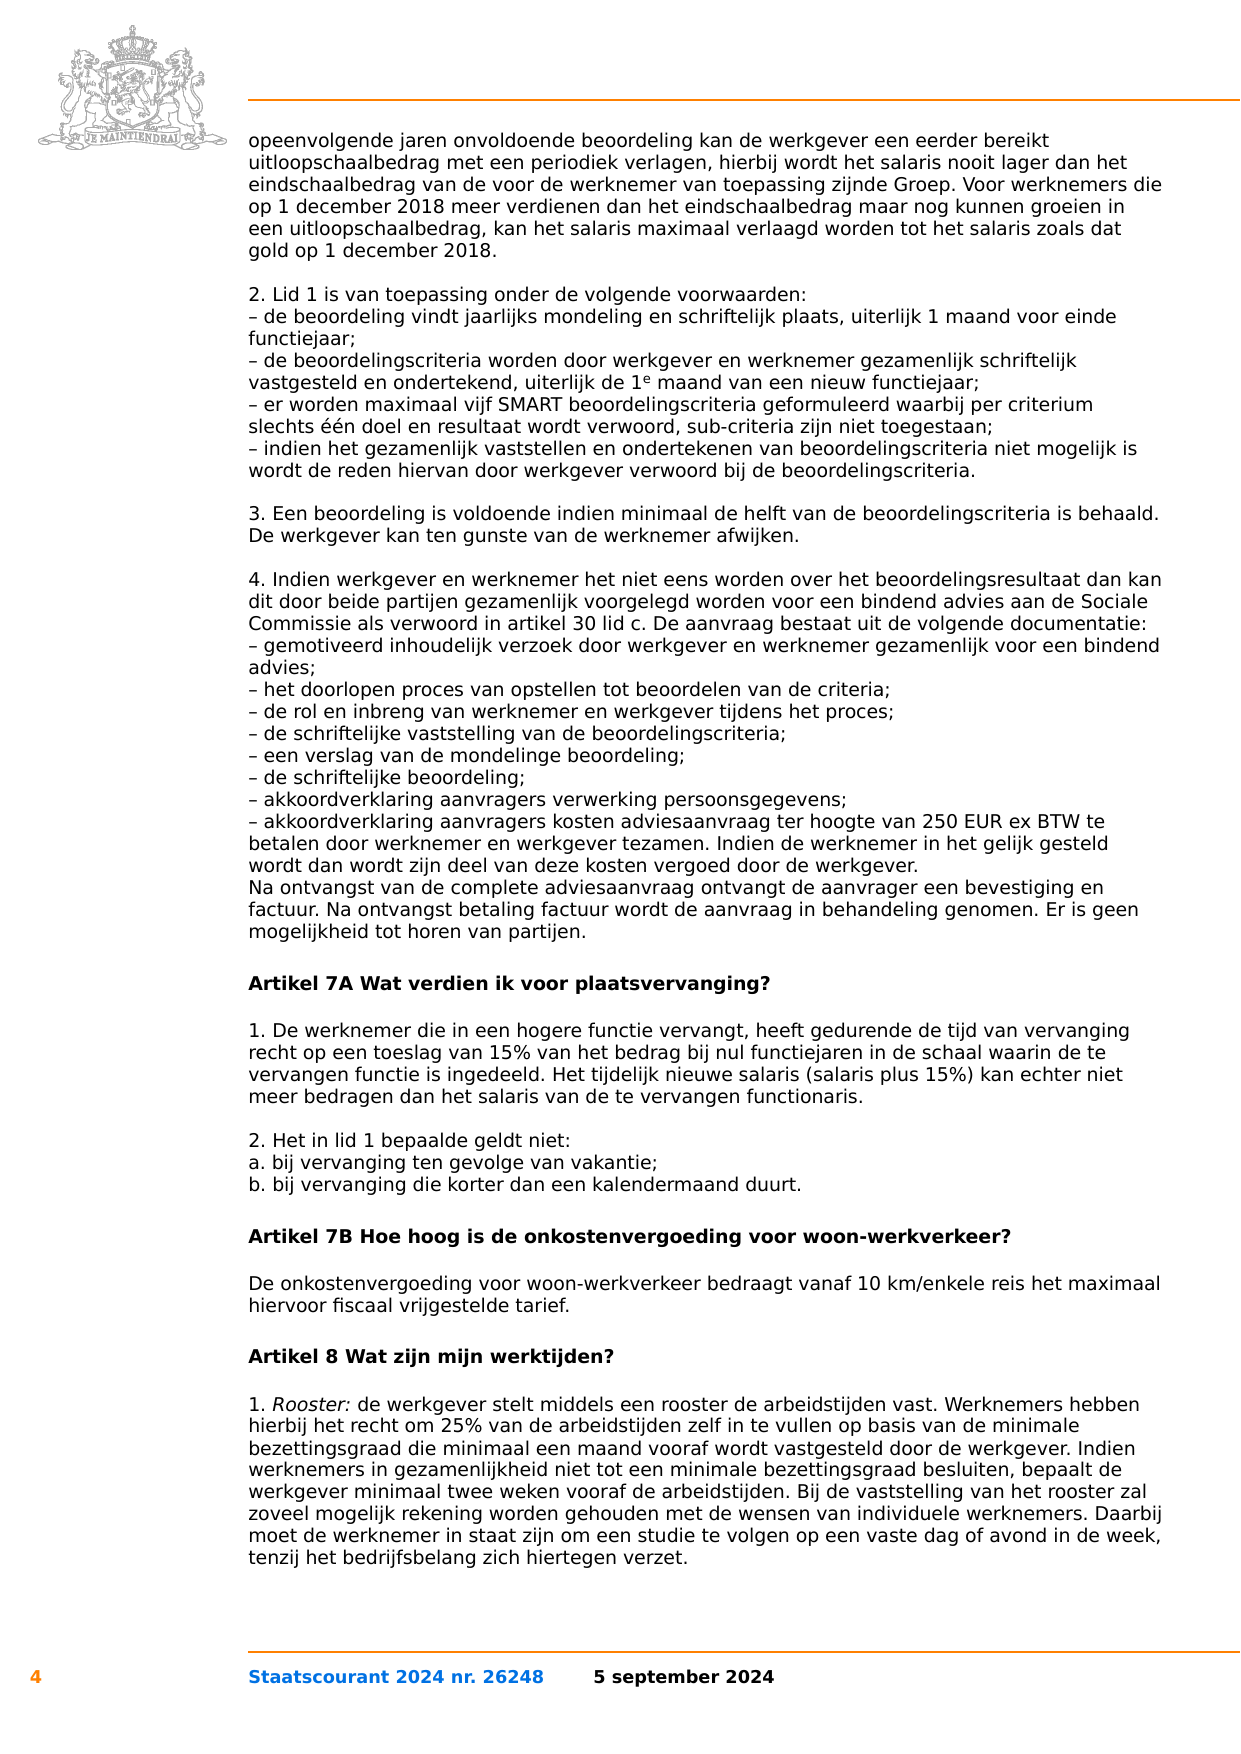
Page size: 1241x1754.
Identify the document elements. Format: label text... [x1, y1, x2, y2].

text 1. De werknemer die in een hogere functie vervangt, heeft gedurende de tijd van vervanging recht op een toeslag van 15% van het bedrag bij nul functiejaren in de schaal waarin de te vervangen functie is ingedeeld. Het tijdelijk nieuwe salaris (salaris plus 15%) kan echter niet meer bedragen dan het salaris van de te vervangen functionaris. [248, 1020, 1163, 1108]
text – akkoordverklaring aanvragers verwerking persoonsgegevens; [248, 789, 1163, 811]
subtitle Artikel 7B Hoe hoog is de onkostenvergoeding voor woon-werkverkeer? [248, 1226, 1163, 1247]
text – akkoordverklaring aanvragers kosten adviesaanvraag ter hoogte van 250 EUR ex BTW te betalen door werknemer en werkgever tezamen. Indien de werknemer in het gelijk gesteld wordt dan wordt zijn deel van deze kosten vergoed door de werkgever. [248, 811, 1163, 877]
text a. bij vervanging ten gevolge van vakantie; [248, 1152, 1163, 1173]
subtitle Artikel 7A Wat verdien ik voor plaatsvervanging? [248, 973, 1163, 995]
text 4. Indien werkgever en werknemer het niet eens worden over het beoordelingsresultaat dan kan dit door beide partijen gezamenlijk voorgelegd worden voor een bindend advies aan de Sociale Commissie als verwoord in artikel 30 lid c. De aanvraag bestaat uit de volgende documentatie: [248, 569, 1163, 635]
text – de rol en inbreng van werknemer en werkgever tijdens het proces; [248, 701, 1163, 723]
text Na ontvangst van de complete adviesaanvraag ontvangt de aanvrager een bevestiging en factuur. Na ontvangst betaling factuur wordt de aanvraag in behandeling genomen. Er is geen mogelijkheid tot horen van partijen. [248, 877, 1163, 943]
text – de schriftelijke vaststelling van de beoordelingscriteria; [248, 723, 1163, 745]
text 2. Het in lid 1 bepaalde geldt niet: [248, 1129, 1163, 1152]
text b. bij vervanging die korter dan een kalendermaand duurt. [248, 1173, 1163, 1196]
text opeenvolgende jaren onvoldoende beoordeling kan de werkgever een eerder bereikt uitloopschaalbedrag met een periodiek verlagen, hierbij wordt het salaris nooit lager dan het eindschaalbedrag van de voor de werknemer van toepassing zijnde Groep. Voor werknemers die op 1 december 2018 meer verdienen dan het eindschaalbedrag maar nog kunnen groeien in een uitloopschaalbedrag, kan het salaris maximaal verlaagd worden tot het salaris zoals dat gold op 1 december 2018. [248, 130, 1163, 262]
text – er worden maximaal vijf SMART beoordelingscriteria geformuleerd waarbij per criterium slechts één doel en resultaat wordt verwoord, sub-criteria zijn niet toegestaan; [248, 393, 1163, 437]
text – indien het gezamenlijk vaststellen en ondertekenen van beoordelingscriteria niet mogelijk is wordt de reden hiervan door werkgever verwoord bij de beoordelingscriteria. [248, 437, 1163, 481]
picture [38, 25, 227, 150]
text – de beoordelingscriteria worden door werkgever en werknemer gezamenlijk schriftelijk vastgesteld en ondertekend, uiterlijk de 1e maand van een nieuw functiejaar; [248, 349, 1163, 393]
text 1. Rooster: de werkgever stelt middels een rooster de arbeidstijden vast. Werknemers hebben hierbij het recht om 25% van de arbeidstijden zelf in te vullen op basis van de minimale bezettingsgraad die minimaal een maand vooraf wordt vastgesteld door de werkgever. Indien werknemers in gezamenlijkheid niet tot een minimale bezettingsgraad besluiten, bepaalt de werkgever minimaal twee weken vooraf de arbeidstijden. Bij de vaststelling van het rooster zal zoveel mogelijk rekening worden gehouden met de wensen van individuele werknemers. Daarbij moet de werknemer in staat zijn om een studie te volgen op een vaste dag of avond in de week, tenzij het bedrijfsbelang zich hiertegen verzet. [248, 1393, 1163, 1569]
text 2. Lid 1 is van toepassing onder de volgende voorwaarden: [248, 284, 1163, 306]
text – een verslag van de mondelinge beoordeling; [248, 745, 1163, 767]
text – de schriftelijke beoordeling; [248, 767, 1163, 789]
text – de beoordeling vindt jaarlijks mondeling en schriftelijk plaats, uiterlijk 1 maand voor einde functiejaar; [248, 306, 1163, 349]
subtitle Artikel 8 Wat zijn mijn werktijden? [248, 1346, 1163, 1368]
text De onkostenvergoeding voor woon-werkverkeer bedraagt vanaf 10 km/enkele reis het maximaal hiervoor fiscaal vrijgestelde tarief. [248, 1272, 1163, 1316]
text – het doorlopen proces van opstellen tot beoordelen van de criteria; [248, 679, 1163, 701]
text 3. Een beoordeling is voldoende indien minimaal de helft van de beoordelingscriteria is behaald. De werkgever kan ten gunste van de werknemer afwijken. [248, 503, 1163, 547]
text – gemotiveerd inhoudelijk verzoek door werkgever en werknemer gezamenlijk voor een bindend advies; [248, 635, 1163, 679]
